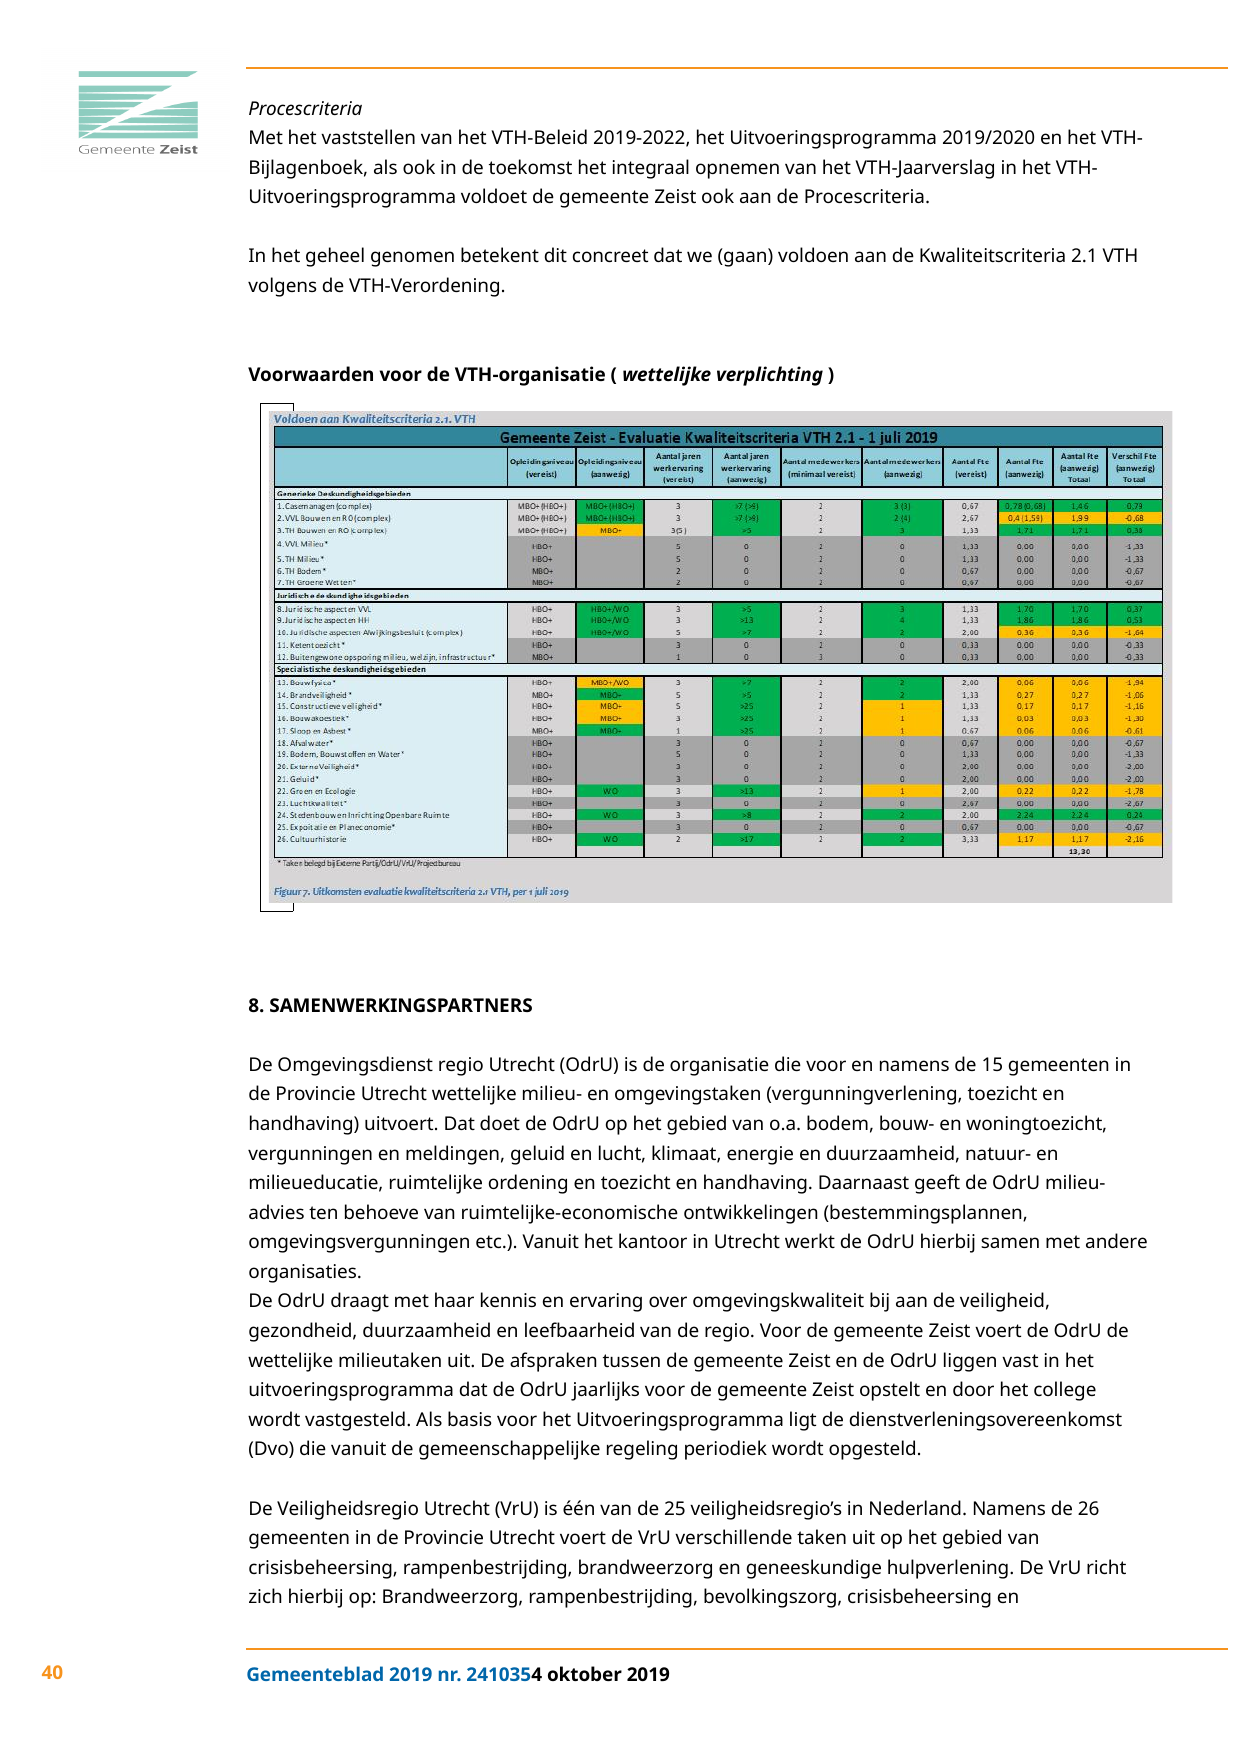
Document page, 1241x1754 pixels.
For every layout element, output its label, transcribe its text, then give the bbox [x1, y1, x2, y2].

text Met het vaststellen van het VTH-Beleid 2019-2022, het Uitvoeringsprogramma 2019/2020 en het VTH-Bijlagenboek, als ook in de toekomst het integraal opnemen van het VTH-Jaarverslag in het VTH-Uitvoeringsprogramma voldoet de gemeente Zeist ook aan de Procescriteria. [248, 124, 1152, 209]
text In het geheel genomen betekent dit concreet dat we (gaan) voldoen aan de Kwaliteitscriteria 2.1 VTH volgens de VTH-Verordening. [248, 243, 1152, 298]
text De Omgevingsdienst regio Utrecht (OdrU) is de organisatie die voor en namens de 15 gemeenten in de Provincie Utrecht wettelijke milieu- en omgevingstaken (vergunningverlening, toezicht en handhaving) uitvoert. Dat doet de OdrU op het gebied van o.a. bodem, bouw- en woningtoezicht, vergunningen en meldingen, geluid en lucht, klimaat, energie en duurzaamheid, natuur- en milieueducatie, ruimtelijke ordening en toezicht en handhaving. Daarnaast geeft de OdrU milieu-advies ten behoeve van ruimtelijke-economische ontwikkelingen (bestemmingsplannen, omgevingsvergunningen etc.). Vanuit het kantoor in Utrecht werkt de OdrU hierbij samen met andere organisaties. [248, 1051, 1152, 1284]
text De OdrU draagt met haar kennis en ervaring over omgevingskwaliteit bij aan de veiligheid, gezondheid, duurzaamheid en leefbaarheid van de regio. Voor de gemeente Zeist voert de OdrU de wettelijke milieutaken uit. De afspraken tussen de gemeente Zeist en de OdrU liggen vast in het uitvoeringsprogramma dat de OdrU jaarlijks voor de gemeente Zeist opstelt en door het college wordt vastgesteld. Als basis voor het Uitvoeringsprogramma ligt de dienstverleningsovereenkomst (Dvo) die vanuit de gemeenschappelijke regeling periodiek wordt opgesteld. [248, 1288, 1152, 1461]
text Procescriteria [248, 95, 1152, 121]
picture [268, 411, 1173, 903]
text Voorwaarden voor de VTH-organisatie ( wettelijke verplichting ) [248, 361, 1152, 387]
text De Veiligheidsregio Utrecht (VrU) is één van de 25 veiligheidsregio’s in Nederland. Namens de 26 gemeenten in de Provincie Utrecht voert de VrU verschillende taken uit op het gebied van crisisbeheersing, rampenbestrijding, brandweerzorg en geneeskundige hulpverlening. De VrU richt zich hierbij op: Brandweerzorg, rampenbestrijding, bevolkingszorg, crisisbeheersing en [248, 1495, 1152, 1609]
picture [41, 47, 231, 172]
text 8. SAMENWERKINGSPARTNERS [248, 992, 1152, 1018]
